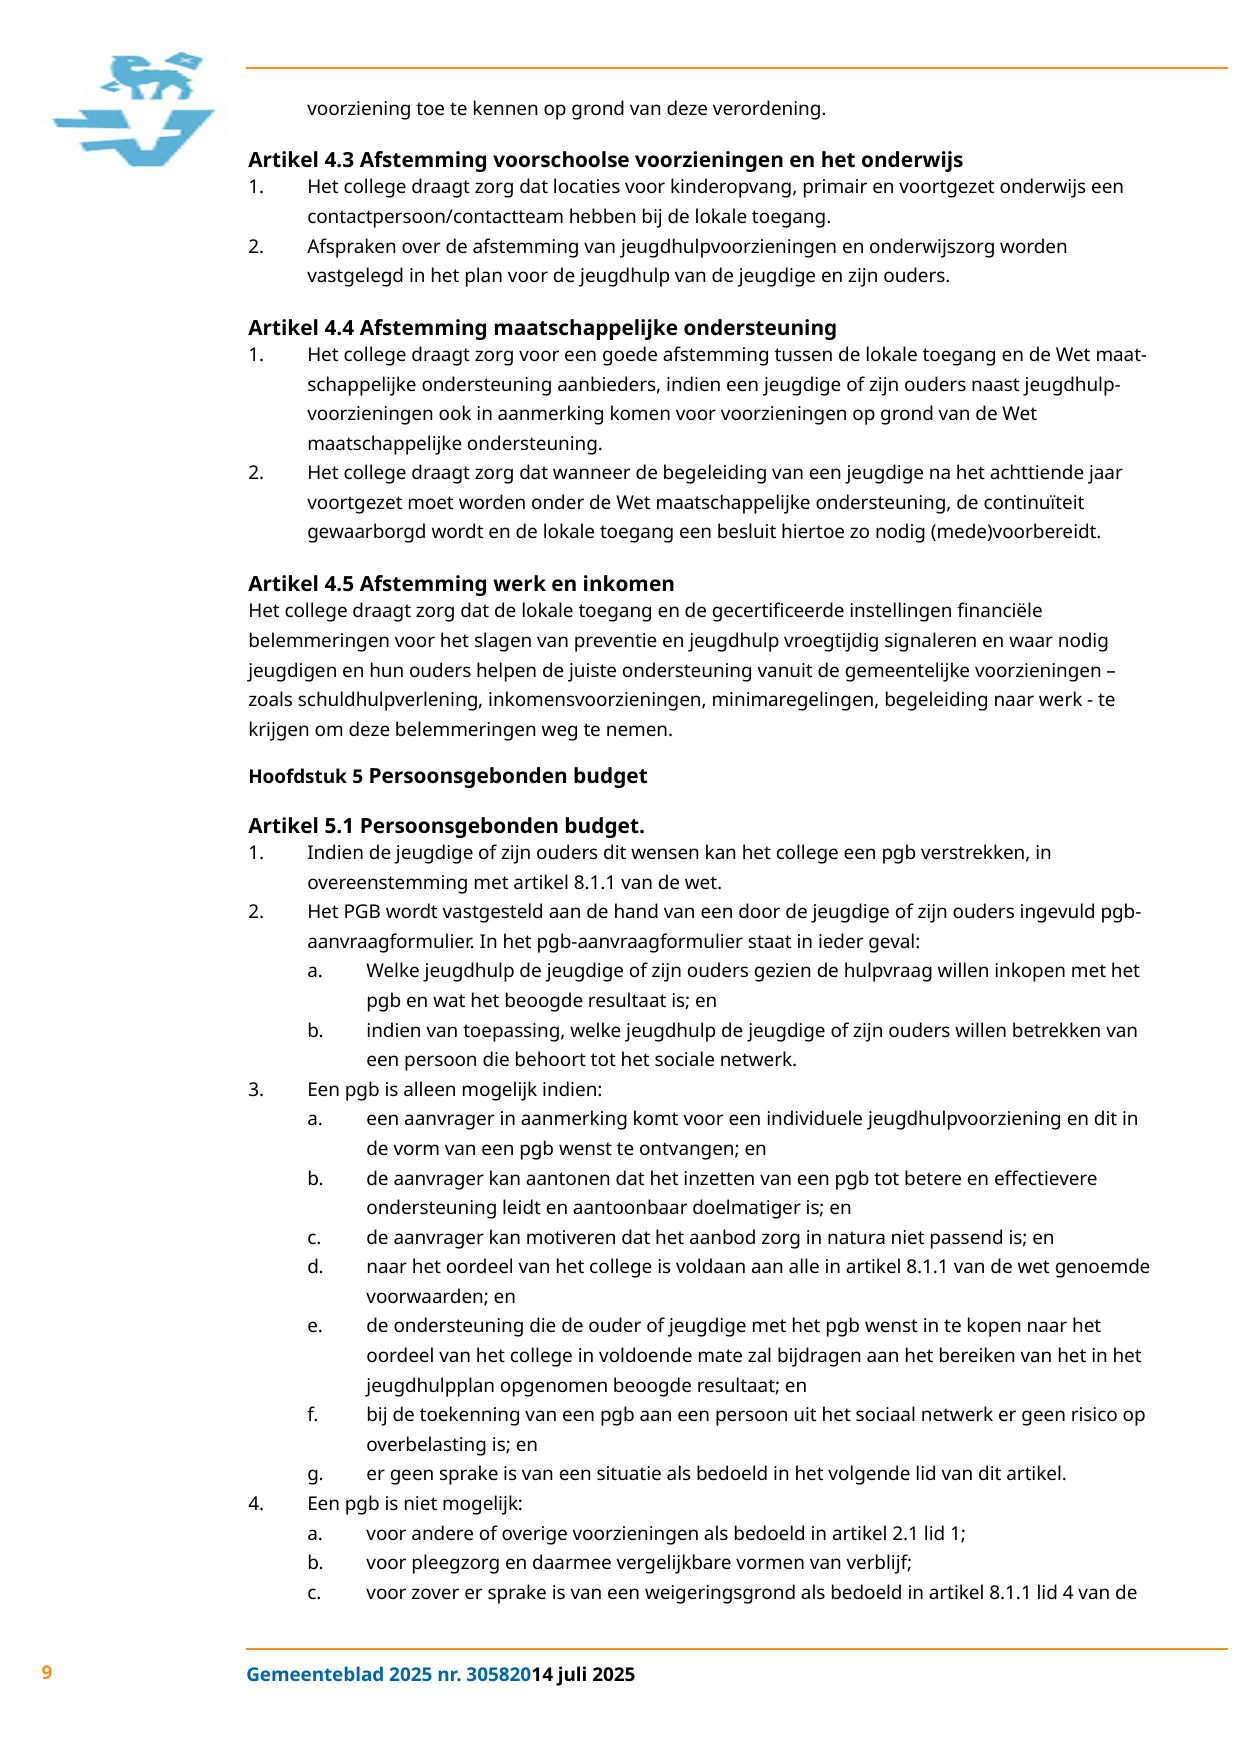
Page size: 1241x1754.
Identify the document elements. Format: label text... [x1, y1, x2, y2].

list Het college draagt zorg dat locaties voor kinderopvang, primair en voortgezet onderwijs een contactpersoon/contactteam hebben bij de lokale toegang. [248, 174, 1152, 229]
list Een pgb is alleen mogelijk indien: [248, 1076, 1152, 1102]
list voorziening toe te kennen op grond van deze verordening. [248, 95, 1152, 121]
text Artikel 4.5 Afstemming werk en inkomen [248, 569, 1152, 598]
list een aanvrager in aanmerking komt voor een individuele jeugdhulpvoorziening en dit in de vorm van een pgb wenst te ontvangen; en [307, 1106, 1152, 1161]
list naar het oordeel van het college is voldaan aan alle in artikel 8.1.1 van de wet genoemde voorwaarden; en [307, 1253, 1152, 1309]
list Een pgb is niet mogelijk: [248, 1490, 1152, 1516]
list Het college draagt zorg dat wanneer de begeleiding van een jeugdige na het achttiende jaar voortgezet moet worden onder de Wet maatschappelijke ondersteuning, de continuïteit gewaarborgd wordt en de lokale toegang een besluit hiertoe zo nodig (mede)voorbereidt. [248, 459, 1152, 544]
list Afspraken over de afstemming van jeugdhulpvoorzieningen en onderwijszorg worden vastgelegd in het plan voor de jeugdhulp van de jeugdige en zijn ouders. [248, 233, 1152, 288]
list voor pleegzorg en daarmee vergelijkbare vormen van verblijf; [307, 1549, 1152, 1575]
text Hoofdstuk 5 Persoonsgebonden budget [248, 762, 1152, 790]
list indien van toepassing, welke jeugdhulp de jeugdige of zijn ouders willen betrekken van een persoon die behoort tot het sociale netwerk. [307, 1017, 1152, 1072]
text Artikel 5.1 Persoonsgebonden budget. [248, 811, 1152, 839]
list voor andere of overige voorzieningen als bedoeld in artikel 2.1 lid 1; [307, 1520, 1152, 1545]
list er geen sprake is van een situatie als bedoeld in het volgende lid van dit artikel. [307, 1461, 1152, 1486]
text Artikel 4.4 Afstemming maatschappelijke ondersteuning [248, 313, 1152, 341]
list bij de toekenning van een pgb aan een persoon uit het sociaal netwerk er geen risico op overbelasting is; en [307, 1401, 1152, 1457]
list de ondersteuning die de ouder of jeugdige met het pgb wenst in te kopen naar het oordeel van het college in voldoende mate zal bijdragen aan het bereiken van het in het jeugdhulpplan opgenomen beoogde resultaat; en [307, 1313, 1152, 1397]
list voor zover er sprake is van een weigeringsgrond als bedoeld in artikel 8.1.1 lid 4 van de [307, 1579, 1152, 1604]
text Artikel 4.3 Afstemming voorschoolse voorzieningen en het onderwijs [248, 145, 1152, 174]
list Het PGB wordt vastgesteld aan de hand van een door de jeugdige of zijn ouders ingevuld pgb-aanvraagformulier. In het pgb-aanvraagformulier staat in ieder geval: [248, 898, 1152, 954]
list Welke jeugdhulp de jeugdige of zijn ouders gezien de hulpvraag willen inkopen met het pgb en wat het beoogde resultaat is; en [307, 958, 1152, 1013]
text Het college draagt zorg dat de lokale toegang en de gecertificeerde instellingen financiële belemmeringen voor het slagen van preventie en jeugdhulp vroegtijdig signaleren en waar nodig jeugdigen en hun ouders helpen de juiste ondersteuning vanuit de gemeentelijke voorzieningen – zoals schuldhulpverlening, inkomensvoorzieningen, minimaregelingen, begeleiding naar werk - te krijgen om deze belemmeringen weg te nemen. [248, 598, 1152, 742]
list Het college draagt zorg voor een goede afstemming tussen de lokale toegang en de Wet maat- schappelijke ondersteuning aanbieders, indien een jeugdige of zijn ouders naast jeugdhulp- voorzieningen ook in aanmerking komen voor voorzieningen op grond van de Wet maatschappelijke ondersteuning. [248, 341, 1152, 456]
list Indien de jeugdige of zijn ouders dit wensen kan het college een pgb verstrekken, in overeenstemming met artikel 8.1.1 van de wet. [248, 839, 1152, 894]
list de aanvrager kan aantonen dat het inzetten van een pgb tot betere en effectievere ondersteuning leidt en aantoonbaar doelmatiger is; en [307, 1165, 1152, 1220]
picture [41, 47, 231, 172]
list de aanvrager kan motiveren dat het aanbod zorg in natura niet passend is; en [307, 1224, 1152, 1249]
